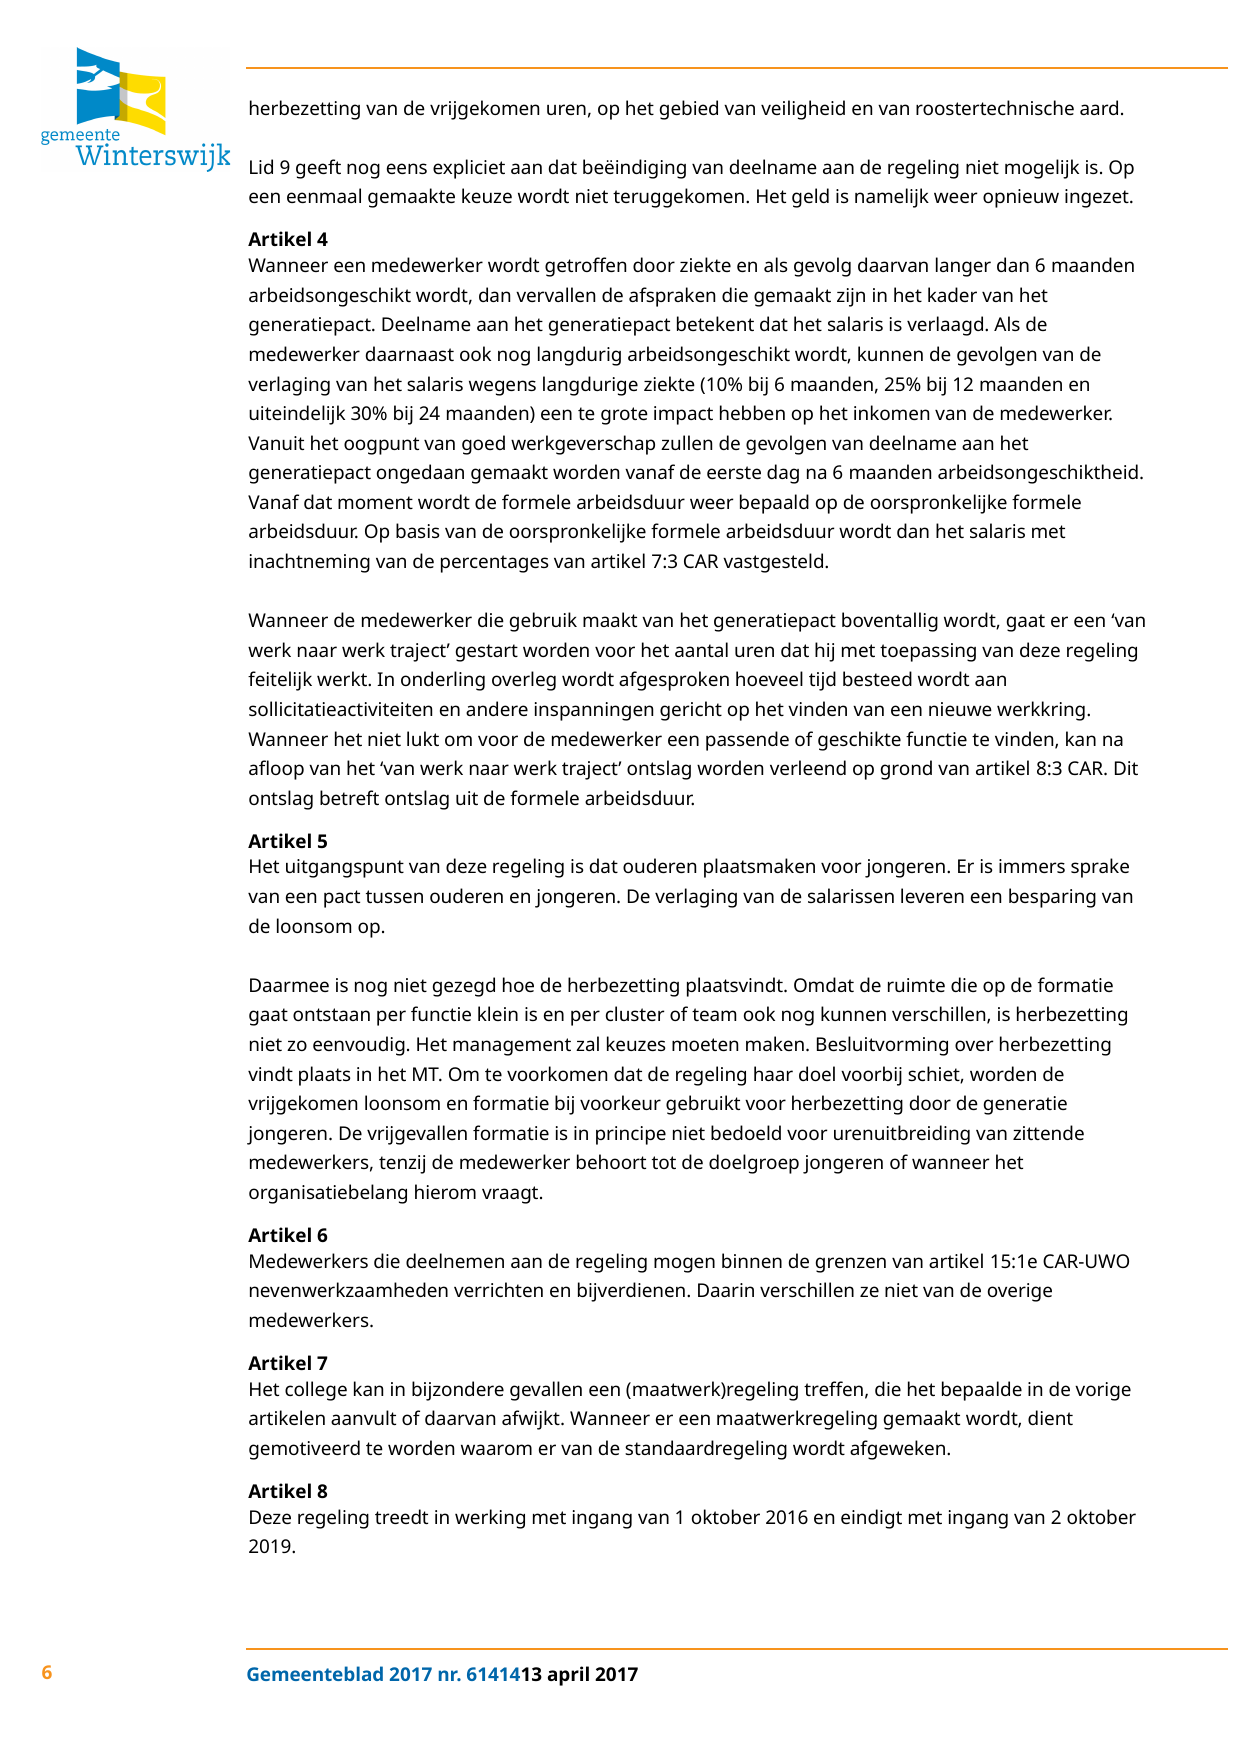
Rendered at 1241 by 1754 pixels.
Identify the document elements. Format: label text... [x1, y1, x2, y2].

text Wanneer een medewerker wordt getroffen door ziekte en als gevolg daarvan langer dan 6 maanden arbeidsongeschikt wordt, dan vervallen de afspraken die gemaakt zijn in het kader van het generatiepact. Deelname aan het generatiepact betekent dat het salaris is verlaagd. Als de medewerker daarnaast ook nog langdurig arbeidsongeschikt wordt, kunnen de gevolgen van de verlaging van het salaris wegens langdurige ziekte (10% bij 6 maanden, 25% bij 12 maanden en uiteindelijk 30% bij 24 maanden) een te grote impact hebben op het inkomen van de medewerker. Vanuit het oogpunt van goed werkgeverschap zullen de gevolgen van deelname aan het generatiepact ongedaan gemaakt worden vanaf de eerste dag na 6 maanden arbeidsongeschiktheid. Vanaf dat moment wordt de formele arbeidsduur weer bepaald op de oorspronkelijke formele arbeidsduur. Op basis van de oorspronkelijke formele arbeidsduur wordt dan het salaris met inachtneming van de percentages van artikel 7:3 CAR vastgesteld. [248, 252, 1152, 574]
text Deze regeling treedt in werking met ingang van 1 oktober 2016 en eindigt met ingang van 2 oktober 2019. [248, 1504, 1152, 1559]
text Het college kan in bijzondere gevallen een (maatwerk)regeling treffen, die het bepaalde in de vorige artikelen aanvult of daarvan afwijkt. Wanneer er een maatwerkregeling gemaakt wordt, dient gemotiveerd te worden waarom er van de standaardregeling wordt afgeweken. [248, 1376, 1152, 1461]
text herbezetting van de vrijgekomen uren, op het gebied van veiligheid en van roostertechnische aard. [248, 95, 1152, 121]
text Medewerkers die deelnemen aan de regeling mogen binnen de grenzen van artikel 15:1e CAR-UWO nevenwerkzaamheden verrichten en bijverdienen. Daarin verschillen ze niet van de overige medewerkers. [248, 1248, 1152, 1333]
text Wanneer de medewerker die gebruik maakt van het generatiepact boventallig wordt, gaat er een ‘van werk naar werk traject’ gestart worden voor het aantal uren dat hij met toepassing van deze regeling feitelijk werkt. In onderling overleg wordt afgesproken hoeveel tijd besteed wordt aan sollicitatieactiviteiten en andere inspanningen gericht op het vinden van een nieuwe werkkring. Wanneer het niet lukt om voor de medewerker een passende of geschikte functie te vinden, kan na afloop van het ‘van werk naar werk traject’ ontslag worden verleend op grond van artikel 8:3 CAR. Dit ontslag betreft ontslag uit de formele arbeidsduur. [248, 607, 1152, 811]
picture [41, 47, 231, 172]
text Daarmee is nog niet gezegd hoe de herbezetting plaatsvindt. Omdat de ruimte die op de formatie gaat ontstaan per functie klein is en per cluster of team ook nog kunnen verschillen, is herbezetting niet zo eenvoudig. Het management zal keuzes moeten maken. Besluitvorming over herbezetting vindt plaats in het MT. Om te voorkomen dat de regeling haar doel voorbij schiet, worden de vrijgekomen loonsom en formatie bij voorkeur gebruikt voor herbezetting door de generatie jongeren. De vrijgevallen formatie is in principe niet bedoeld voor urenuitbreiding van zittende medewerkers, tenzij de medewerker behoort tot de doelgroep jongeren of wanneer het organisatiebelang hierom vraagt. [248, 972, 1152, 1205]
text Het uitgangspunt van deze regeling is dat ouderen plaatsmaken voor jongeren. Er is immers sprake van een pact tussen ouderen en jongeren. De verlaging van de salarissen leveren een besparing van de loonsom op. [248, 854, 1152, 939]
text Artikel 4 [248, 227, 1152, 252]
text Artikel 6 [248, 1222, 1152, 1248]
text Artikel 7 [248, 1350, 1152, 1376]
text Artikel 5 [248, 828, 1152, 854]
picture [225, 153, 231, 162]
text Artikel 8 [248, 1478, 1152, 1504]
text Lid 9 geeft nog eens expliciet aan dat beëindiging van deelname aan de regeling niet mogelijk is. Op een eenmaal gemaakte keuze wordt niet teruggekomen. Het geld is namelijk weer opnieuw ingezet. [248, 154, 1152, 209]
